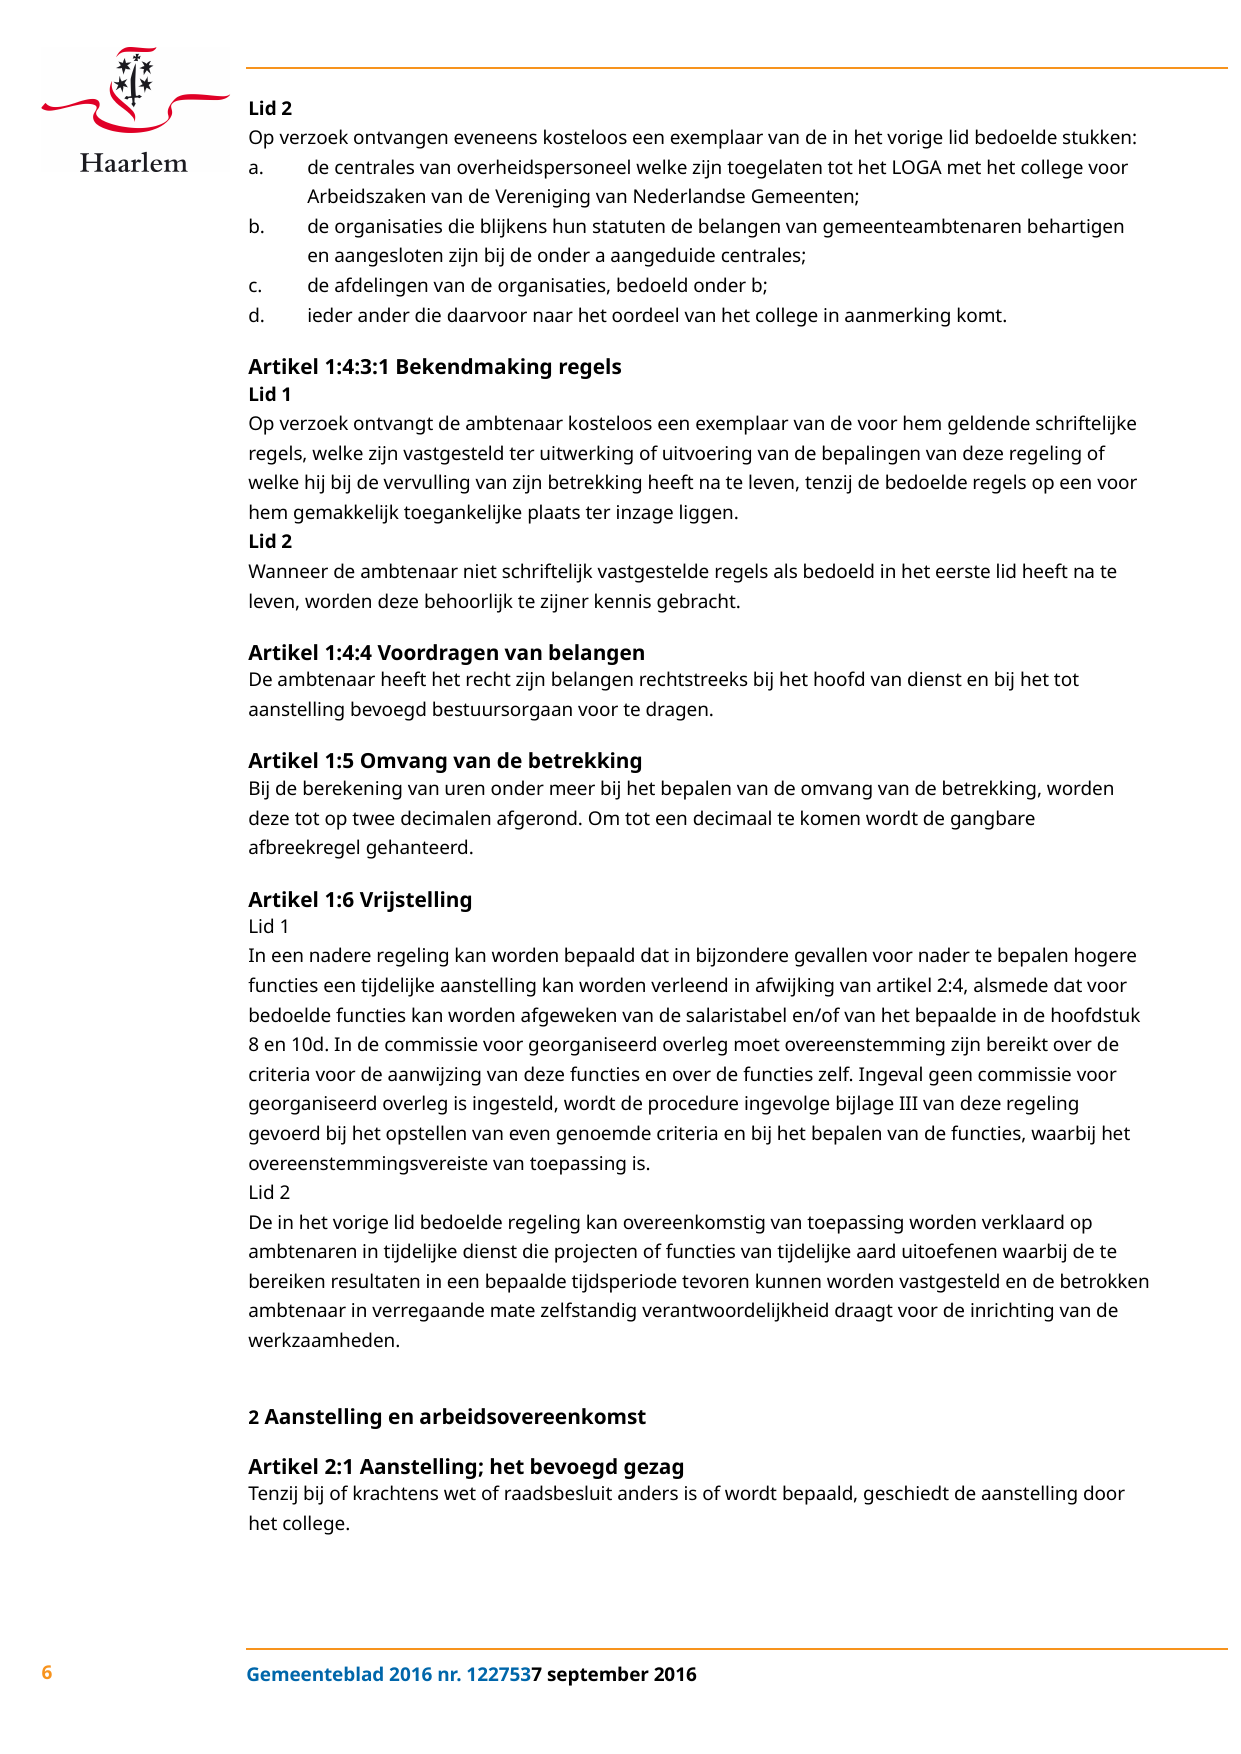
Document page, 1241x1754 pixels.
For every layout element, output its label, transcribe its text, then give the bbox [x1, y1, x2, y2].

text Wanneer de ambtenaar niet schriftelijk vastgestelde regels als bedoeld in het eerste lid heeft na te leven, worden deze behoorlijk te zijner kennis gebracht. [248, 558, 1152, 613]
text Artikel 1:5 Omvang van de betrekking [248, 747, 1152, 775]
list ieder ander die daarvoor naar het oordeel van het college in aanmerking komt. [248, 302, 1152, 328]
text Tenzij bij of krachtens wet of raadsbesluit anders is of wordt bepaald, geschiedt de aanstelling door het college. [248, 1480, 1152, 1536]
list de organisaties die blijkens hun statuten de belangen van gemeenteambtenaren behartigen en aangesloten zijn bij de onder a aangeduide centrales; [248, 213, 1152, 268]
picture [41, 47, 231, 172]
text Artikel 1:4:3:1 Bekendmaking regels [248, 352, 1152, 381]
text Artikel 1:4:4 Voordragen van belangen [248, 638, 1152, 667]
text Op verzoek ontvangen eveneens kosteloos een exemplaar van de in het vorige lid bedoelde stukken: [248, 124, 1152, 150]
text 2 Aanstelling en arbeidsovereenkomst [248, 1402, 1152, 1431]
list de centrales van overheidspersoneel welke zijn toegelaten tot het LOGA met het college voor Arbeidszaken van de Vereniging van Nederlandse Gemeenten; [248, 154, 1152, 209]
text Lid 2 [248, 95, 1152, 121]
text De in het vorige lid bedoelde regeling kan overeenkomstig van toepassing worden verklaard op ambtenaren in tijdelijke dienst die projecten of functies van tijdelijke aard uitoefenen waarbij de te bereiken resultaten in een bepaalde tijdsperiode tevoren kunnen worden vastgesteld en de betrokken ambtenaar in verregaande mate zelfstandig verantwoordelijkheid draagt voor de inrichting van de werkzaamheden. [248, 1209, 1152, 1353]
text Artikel 2:1 Aanstelling; het bevoegd gezag [248, 1452, 1152, 1480]
text Artikel 1:6 Vrijstelling [248, 885, 1152, 913]
list de afdelingen van de organisaties, bedoeld onder b; [248, 272, 1152, 298]
text In een nadere regeling kan worden bepaald dat in bijzondere gevallen voor nader te bepalen hogere functies een tijdelijke aanstelling kan worden verleend in afwijking van artikel 2:4, alsmede dat voor bedoelde functies kan worden afgeweken van de salaristabel en/of van het bepaalde in de hoofdstuk 8 en 10d. In de commissie voor georganiseerd overleg moet overeenstemming zijn bereikt over de criteria voor de aanwijzing van deze functies en over de functies zelf. Ingeval geen commissie voor georganiseerd overleg is ingesteld, wordt de procedure ingevolge bijlage III van deze regeling gevoerd bij het opstellen van even genoemde criteria en bij het bepalen van de functies, waarbij het overeenstemmingsvereiste van toepassing is. [248, 943, 1152, 1176]
text Lid 2 [248, 1179, 1152, 1205]
text Op verzoek ontvangt de ambtenaar kosteloos een exemplaar van de voor hem geldende schriftelijke regels, welke zijn vastgesteld ter uitwerking of uitvoering van de bepalingen van deze regeling of welke hij bij de vervulling van zijn betrekking heeft na te leven, tenzij de bedoelde regels op een voor hem gemakkelijk toegankelijke plaats ter inzage liggen. [248, 410, 1152, 525]
text Lid 1 [248, 913, 1152, 939]
text Bij de berekening van uren onder meer bij het bepalen van de omvang van de betrekking, worden deze tot op twee decimalen afgerond. Om tot een decimaal te komen wordt de gangbare afbreekregel gehanteerd. [248, 775, 1152, 860]
text De ambtenaar heeft het recht zijn belangen rechtstreeks bij het hoofd van dienst en bij het tot aanstelling bevoegd bestuursorgaan voor te dragen. [248, 667, 1152, 722]
text Lid 1 [248, 381, 1152, 406]
text Lid 2 [248, 529, 1152, 554]
